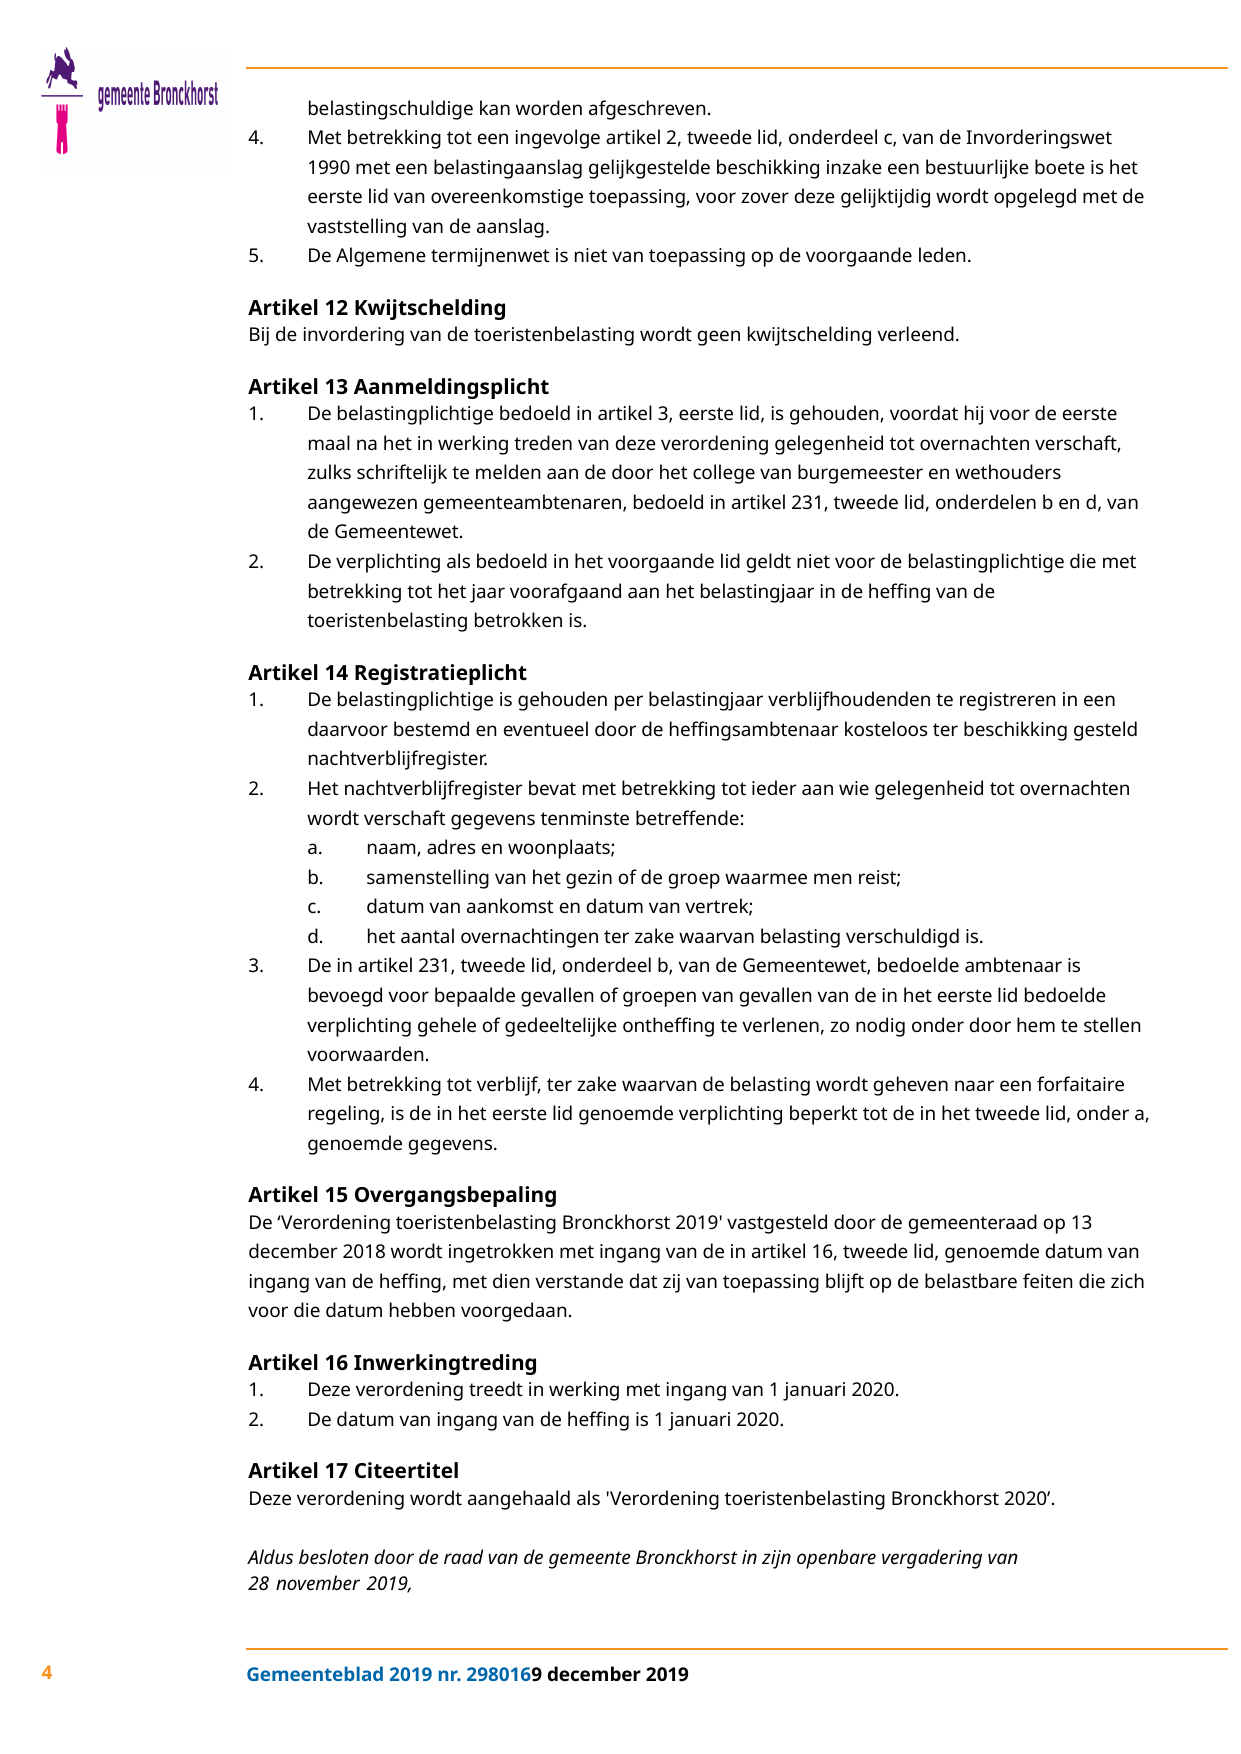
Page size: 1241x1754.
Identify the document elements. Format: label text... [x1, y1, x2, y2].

list Deze verordening treedt in werking met ingang van 1 januari 2020. [248, 1377, 1152, 1402]
text Artikel 15 Overgangsbepaling [248, 1181, 1152, 1209]
list De datum van ingang van de heffing is 1 januari 2020. [248, 1406, 1152, 1432]
text Artikel 13 Aanmeldingsplicht [248, 372, 1152, 400]
text Artikel 12 Kwijtschelding [248, 293, 1152, 322]
list samenstelling van het gezin of de groep waarmee men reist; [307, 864, 1152, 889]
list Het nachtverblijfregister bevat met betrekking tot ieder aan wie gelegenheid tot overnachten wordt verschaft gegevens tenminste betreffende: [248, 775, 1152, 830]
list Met betrekking tot verblijf, ter zake waarvan de belasting wordt geheven naar een forfaitaire regeling, is de in het eerste lid genoemde verplichting beperkt tot de in het tweede lid, onder a, genoemde gegevens. [248, 1071, 1152, 1156]
list De belastingplichtige bedoeld in artikel 3, eerste lid, is gehouden, voordat hij voor de eerste maal na het in werking treden van deze verordening gelegenheid tot overnachten verschaft, zulks schriftelijk te melden aan de door het college van burgemeester en wethouders aangewezen gemeenteambtenaren, bedoeld in artikel 231, tweede lid, onderdelen b en d, van de Gemeentewet. [248, 400, 1152, 544]
list De belastingplichtige is gehouden per belastingjaar verblijfhoudenden te registreren in een daarvoor bestemd en eventueel door de heffingsambtenaar kosteloos ter beschikking gesteld nachtverblijfregister. [248, 686, 1152, 771]
list Met betrekking tot een ingevolge artikel 2, tweede lid, onderdeel c, van de Invorderingswet 1990 met een belastingaanslag gelijkgestelde beschikking inzake een bestuurlijke boete is het eerste lid van overeenkomstige toepassing, voor zover deze gelijktijdig wordt opgelegd met de vaststelling van de aanslag. [248, 124, 1152, 239]
text Deze verordening wordt aangehaald als 'Verordening toeristenbelasting Bronckhorst 2020’. [248, 1485, 1152, 1511]
text Artikel 16 Inwerkingtreding [248, 1348, 1152, 1377]
text De ‘Verordening toeristenbelasting Bronckhorst 2019' vastgesteld door de gemeenteraad op 13 december 2018 wordt ingetrokken met ingang van de in artikel 16, tweede lid, genoemde datum van ingang van de heffing, met dien verstande dat zij van toepassing blijft op de belastbare feiten die zich voor die datum hebben voorgedaan. [248, 1209, 1152, 1323]
list datum van aankomst en datum van vertrek; [307, 893, 1152, 919]
list De in artikel 231, tweede lid, onderdeel b, van de Gemeentewet, bedoelde ambtenaar is bevoegd voor bepaalde gevallen of groepen van gevallen van de in het eerste lid bedoelde verplichting gehele of gedeeltelijke ontheffing te verlenen, zo nodig onder door hem te stellen voorwaarden. [248, 953, 1152, 1067]
text Artikel 17 Citeertitel [248, 1457, 1152, 1485]
text Aldus besloten door de raad van de gemeente Bronckhorst in zijn openbare vergadering van 28 november 2019, [248, 1544, 1152, 1596]
list De verplichting als bedoeld in het voorgaande lid geldt niet voor de belastingplichtige die met betrekking tot het jaar voorafgaand aan het belastingjaar in de heffing van de toeristenbelasting betrokken is. [248, 548, 1152, 633]
text Artikel 14 Registratieplicht [248, 658, 1152, 686]
list het aantal overnachtingen ter zake waarvan belasting verschuldigd is. [307, 923, 1152, 949]
list naam, adres en woonplaats; [307, 834, 1152, 860]
picture [41, 47, 231, 172]
list De Algemene termijnenwet is niet van toepassing op de voorgaande leden. [248, 243, 1152, 268]
text Bij de invordering van de toeristenbelasting wordt geen kwijtschelding verleend. [248, 322, 1152, 347]
list belastingschuldige kan worden afgeschreven. [248, 95, 1152, 121]
